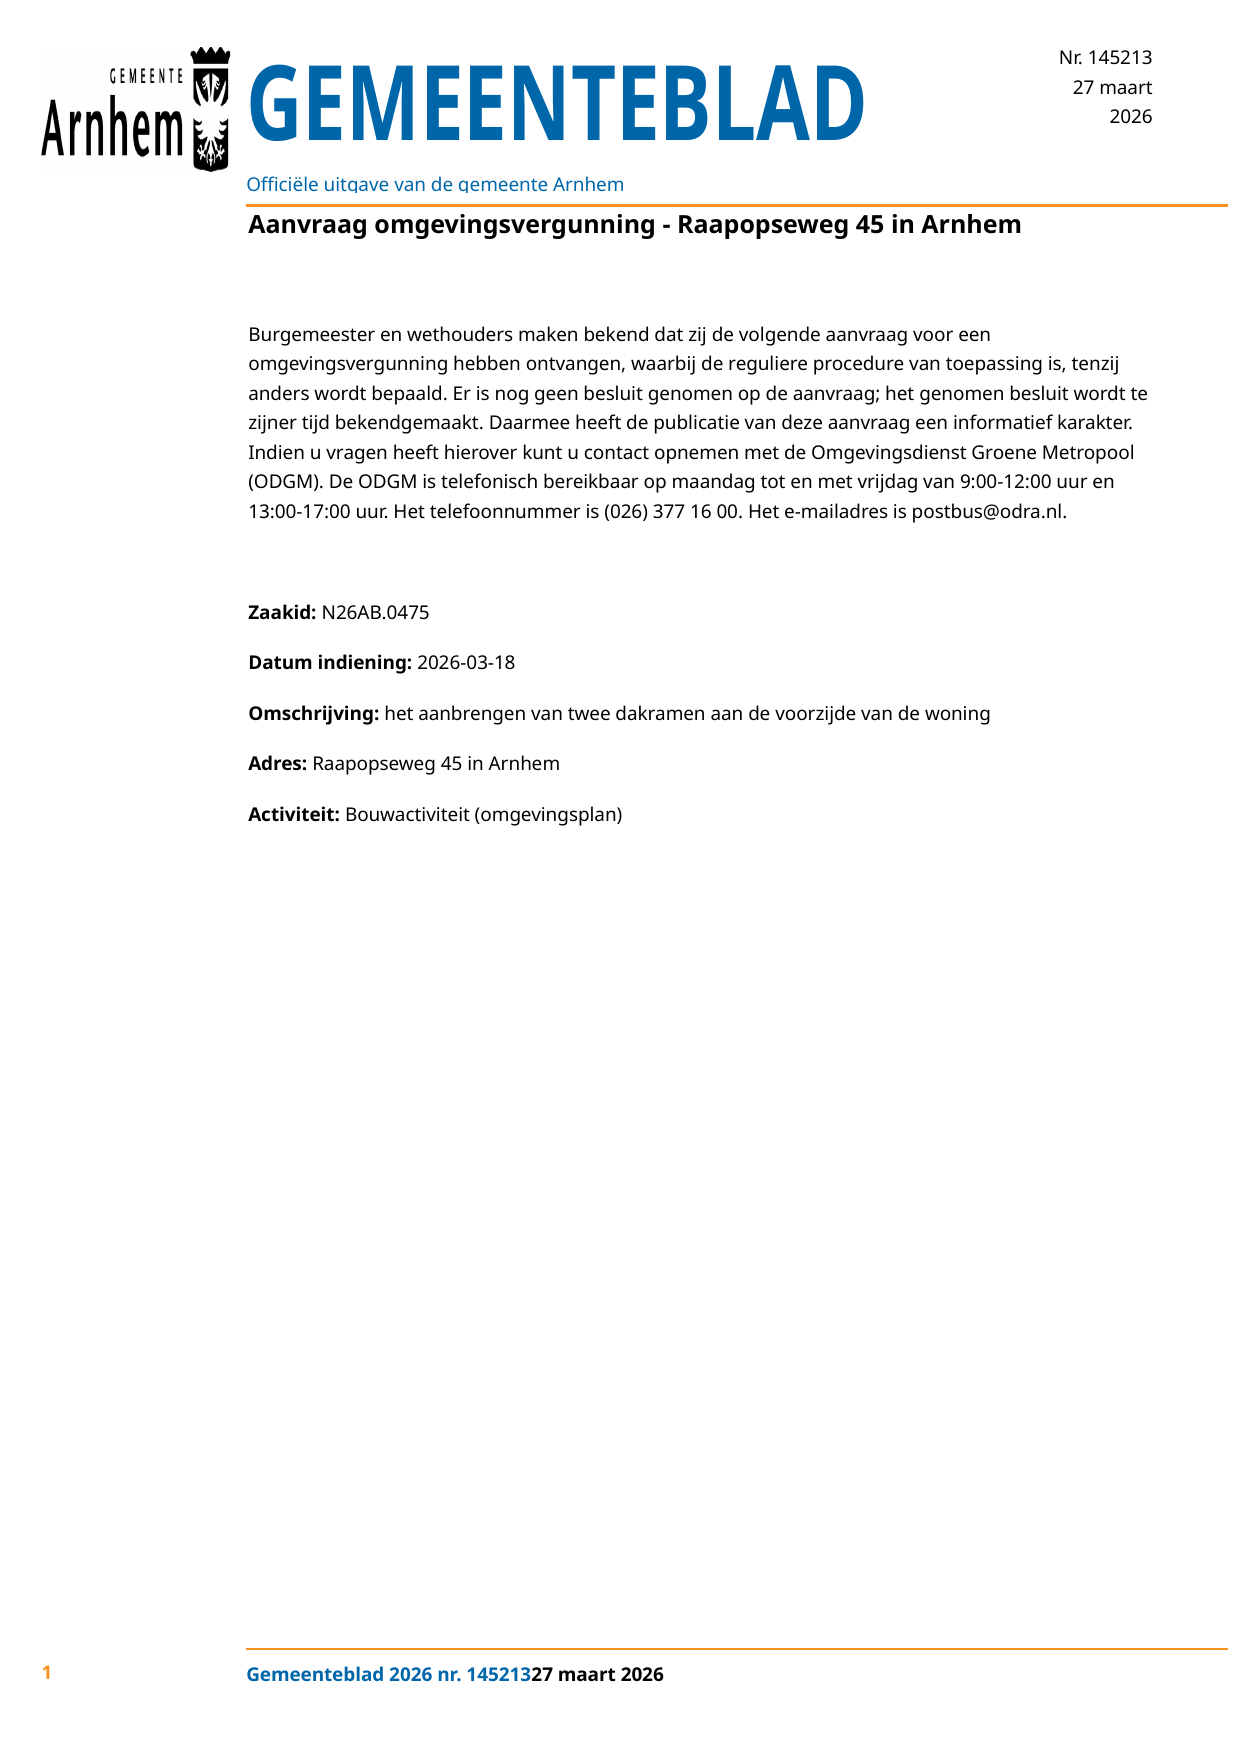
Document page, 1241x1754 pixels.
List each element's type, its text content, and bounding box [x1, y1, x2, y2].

text Omschrijving: het aanbrengen van twee dakramen aan de voorzijde van de woning [248, 700, 1152, 726]
text Activiteit: Bouwactiviteit (omgevingsplan) [248, 801, 1152, 826]
picture [41, 47, 231, 172]
text Aanvraag omgevingsvergunning - Raapopseweg 45 in Arnhem [248, 207, 1152, 241]
text Zaakid: N26AB.0475 [248, 599, 1152, 625]
text Datum indiening: 2026-03-18 [248, 649, 1152, 675]
text Burgemeester en wethouders maken bekend dat zij de volgende aanvraag voor een omgevingsvergunning hebben ontvangen, waarbij de reguliere procedure van toepassing is, tenzij anders wordt bepaald. Er is nog geen besluit genomen op de aanvraag; het genomen besluit wordt te zijner tijd bekendgemaakt. Daarmee heeft de publicatie van deze aanvraag een informatief karakter. Indien u vragen heeft hierover kunt u contact opnemen met de Omgevingsdienst Groene Metropool (ODGM). De ODGM is telefonisch bereikbaar op maandag tot en met vrijdag van 9:00-12:00 uur en 13:00-17:00 uur. Het telefoonnummer is (026) 377 16 00. Het e-mailadres is postbus@odra.nl. [248, 321, 1152, 524]
text Adres: Raapopseweg 45 in Arnhem [248, 750, 1152, 776]
